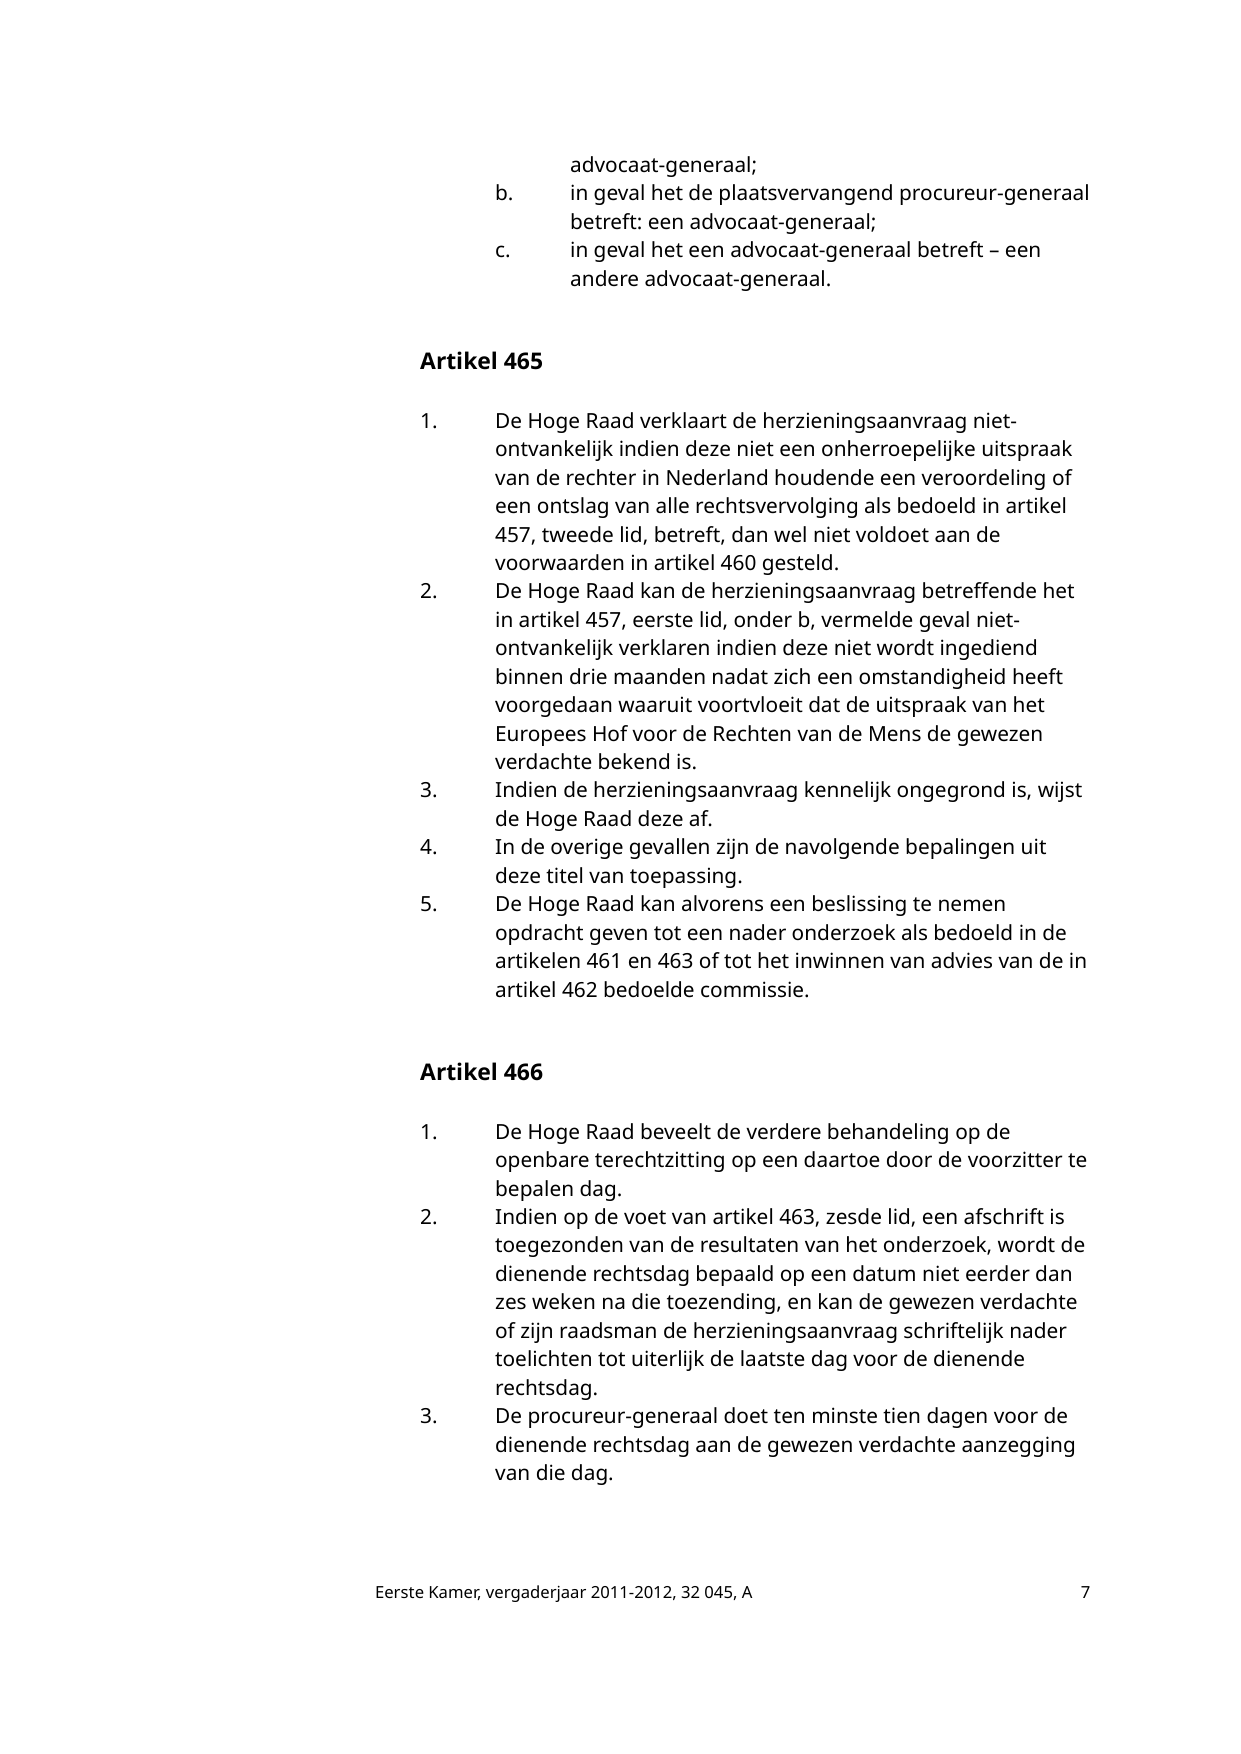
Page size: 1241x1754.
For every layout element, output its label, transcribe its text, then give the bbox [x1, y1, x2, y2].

subtitle Artikel 466 [420, 1056, 1090, 1087]
list De Hoge Raad kan alvorens een beslissing te nemen opdracht geven tot een nader onderzoek als bedoeld in de artikelen 461 en 463 of tot het inwinnen van advies van de in artikel 462 bedoelde commissie. [420, 889, 1090, 1003]
list In de overige gevallen zijn de navolgende bepalingen uit deze titel van toepassing. [420, 832, 1090, 889]
list advocaat-generaal; [495, 150, 1090, 178]
list in geval het een advocaat-generaal betreft – een andere advocaat-generaal. [495, 235, 1090, 292]
list De procureur-generaal doet ten minste tien dagen voor de dienende rechtsdag aan de gewezen verdachte aanzegging van die dag. [420, 1401, 1090, 1487]
list in geval het de plaatsvervangend procureur-generaal betreft: een advocaat-generaal; [495, 178, 1090, 235]
list De Hoge Raad beveelt de verdere behandeling op de openbare terechtzitting op een daartoe door de voorzitter te bepalen dag. [420, 1117, 1090, 1202]
subtitle Artikel 465 [420, 345, 1090, 376]
list De Hoge Raad kan de herzieningsaanvraag betreffende het in artikel 457, eerste lid, onder b, vermelde geval niet-ontvankelijk verklaren indien deze niet wordt ingediend binnen drie maanden nadat zich een omstandigheid heeft voorgedaan waaruit voortvloeit dat de uitspraak van het Europees Hof voor de Rechten van de Mens de gewezen verdachte bekend is. [420, 577, 1090, 776]
list Indien op de voet van artikel 463, zesde lid, een afschrift is toegezonden van de resultaten van het onderzoek, wordt de dienende rechtsdag bepaald op een datum niet eerder dan zes weken na die toezending, en kan de gewezen verdachte of zijn raadsman de herzieningsaanvraag schriftelijk nader toelichten tot uiterlijk de laatste dag voor de dienende rechtsdag. [420, 1202, 1090, 1401]
list Indien de herzieningsaanvraag kennelijk ongegrond is, wijst de Hoge Raad deze af. [420, 776, 1090, 832]
list De Hoge Raad verklaart de herzieningsaanvraag niet-ontvankelijk indien deze niet een onherroepelijke uitspraak van de rechter in Nederland houdende een veroordeling of een ontslag van alle rechtsvervolging als bedoeld in artikel 457, tweede lid, betreft, dan wel niet voldoet aan de voorwaarden in artikel 460 gesteld. [420, 406, 1090, 577]
